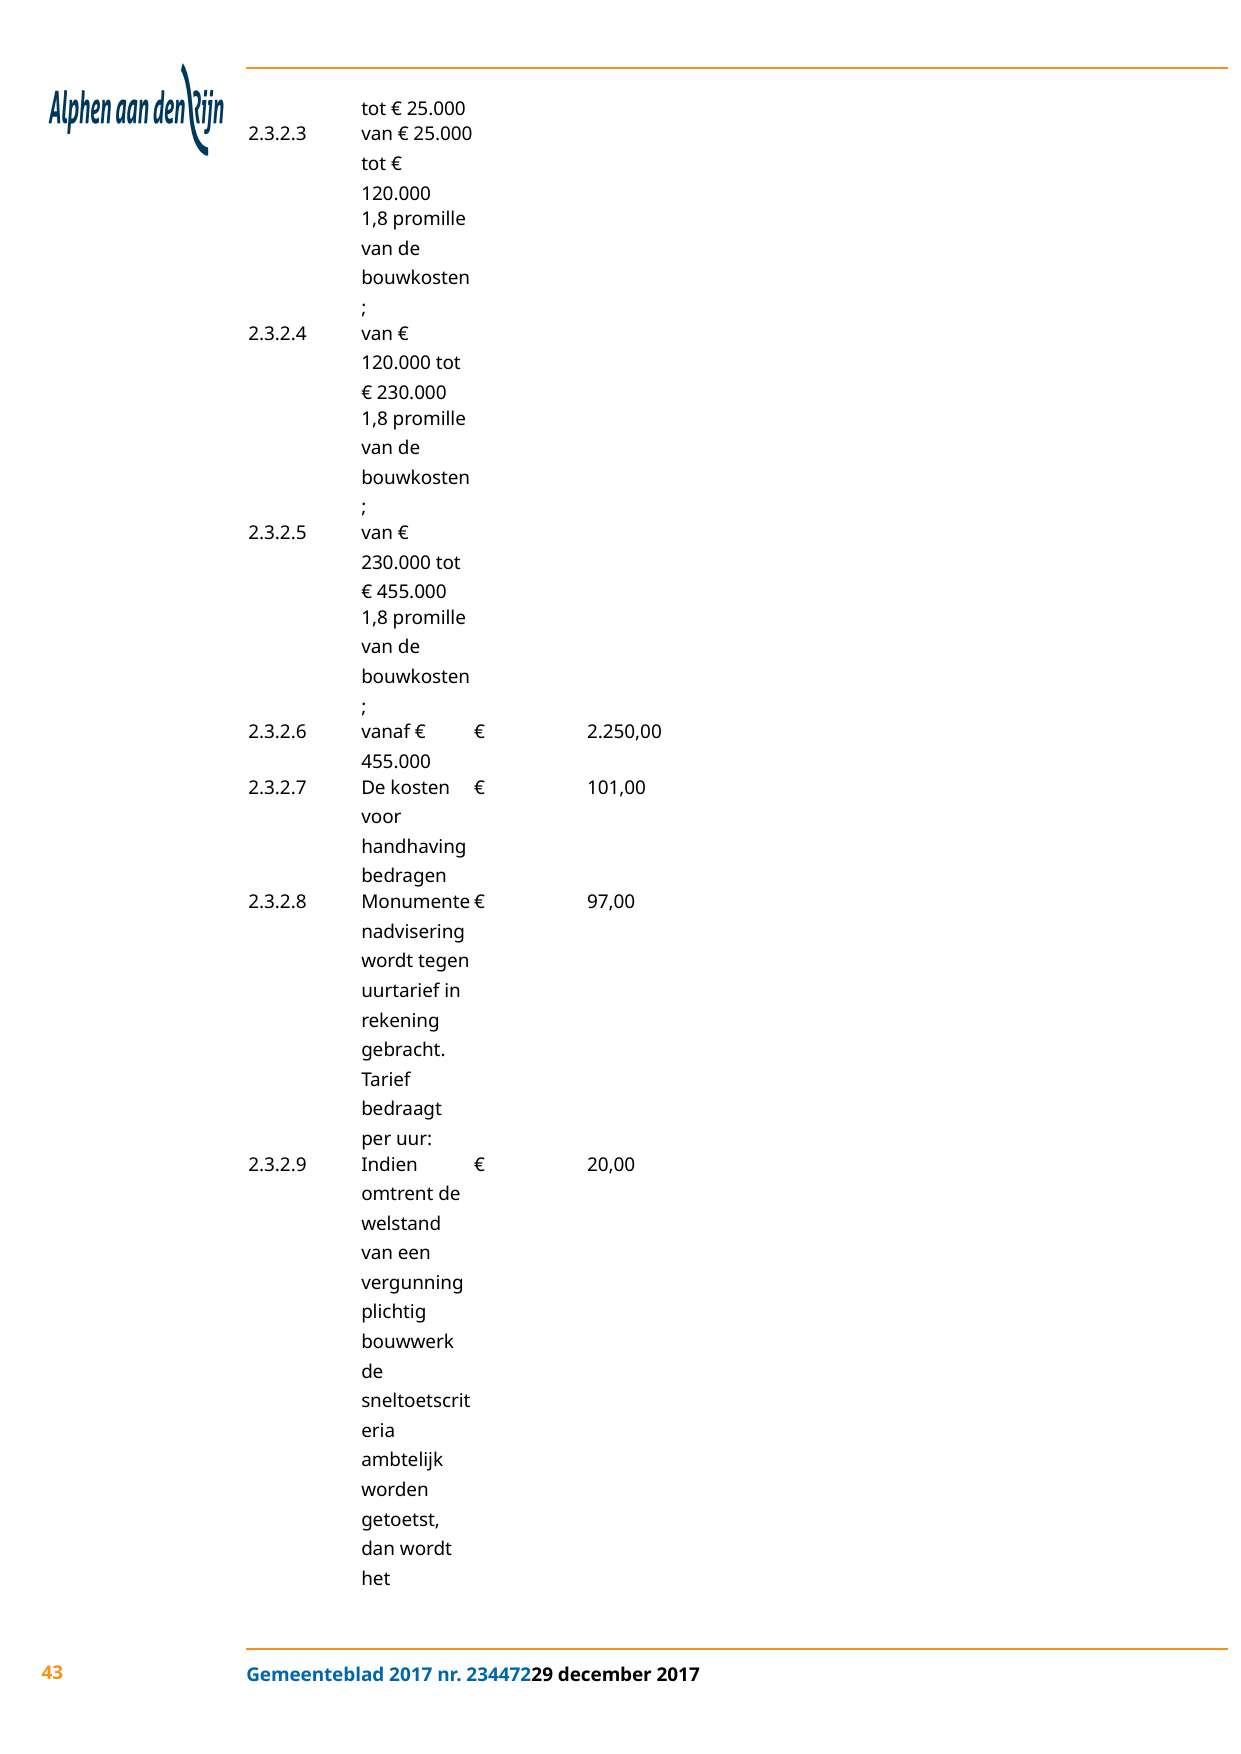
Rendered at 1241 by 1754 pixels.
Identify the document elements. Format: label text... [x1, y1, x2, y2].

table_cell 2.3.2.6 [248, 719, 361, 774]
table_cell 1,8 promille van de bouwkosten; [361, 205, 474, 320]
table_cell 97,00 [587, 889, 700, 1151]
table_cell [474, 519, 587, 604]
table_cell 1,8 promille van de bouwkosten; [361, 405, 474, 519]
table_cell 2.3.2.8 [248, 889, 361, 1151]
table_cell van € 25.000 tot € 120.000 [361, 121, 474, 205]
table_cell 20,00 [587, 1151, 700, 1591]
table_cell [248, 405, 361, 519]
table_cell van € 120.000 tot € 230.000 [361, 320, 474, 405]
table_cell [587, 95, 700, 121]
table_cell € [474, 719, 587, 774]
table_cell 2.3.2.9 [248, 1151, 361, 1591]
table_cell € [474, 774, 587, 888]
table_cell [474, 320, 587, 405]
table_cell [587, 519, 700, 604]
table_cell € [474, 1151, 587, 1591]
table_cell Indien omtrent de welstand van een vergunning plichtig bouwwerk de sneltoetscriteria ambtelijk worden getoetst, dan wordt het [361, 1151, 474, 1591]
table_cell [587, 405, 700, 519]
table_cell [587, 121, 700, 205]
table_cell [474, 604, 587, 719]
picture [41, 47, 231, 172]
table_cell Monumentenadvisering wordt tegen uurtarief in rekening gebracht. Tarief bedraagt per uur: [361, 889, 474, 1151]
table_cell [474, 205, 587, 320]
table_cell tot € 25.000 [361, 95, 474, 121]
table_cell € [474, 889, 587, 1151]
table_cell 2.3.2.7 [248, 774, 361, 888]
table_cell vanaf € 455.000 [361, 719, 474, 774]
table_cell [587, 320, 700, 405]
table_cell 2.3.2.5 [248, 519, 361, 604]
table_cell 2.250,00 [587, 719, 700, 774]
table_cell [474, 405, 587, 519]
table_cell [587, 205, 700, 320]
table_cell [474, 121, 587, 205]
table_cell De kosten voor handhaving bedragen [361, 774, 474, 888]
table_cell van € 230.000 tot € 455.000 [361, 519, 474, 604]
table_cell 1,8 promille van de bouwkosten; [361, 604, 474, 719]
table_cell [587, 604, 700, 719]
table_cell [248, 205, 361, 320]
table_cell 101,00 [587, 774, 700, 888]
table_cell [248, 604, 361, 719]
table_cell [248, 95, 361, 121]
table_cell 2.3.2.3 [248, 121, 361, 205]
table_cell [474, 95, 587, 121]
table_cell 2.3.2.4 [248, 320, 361, 405]
